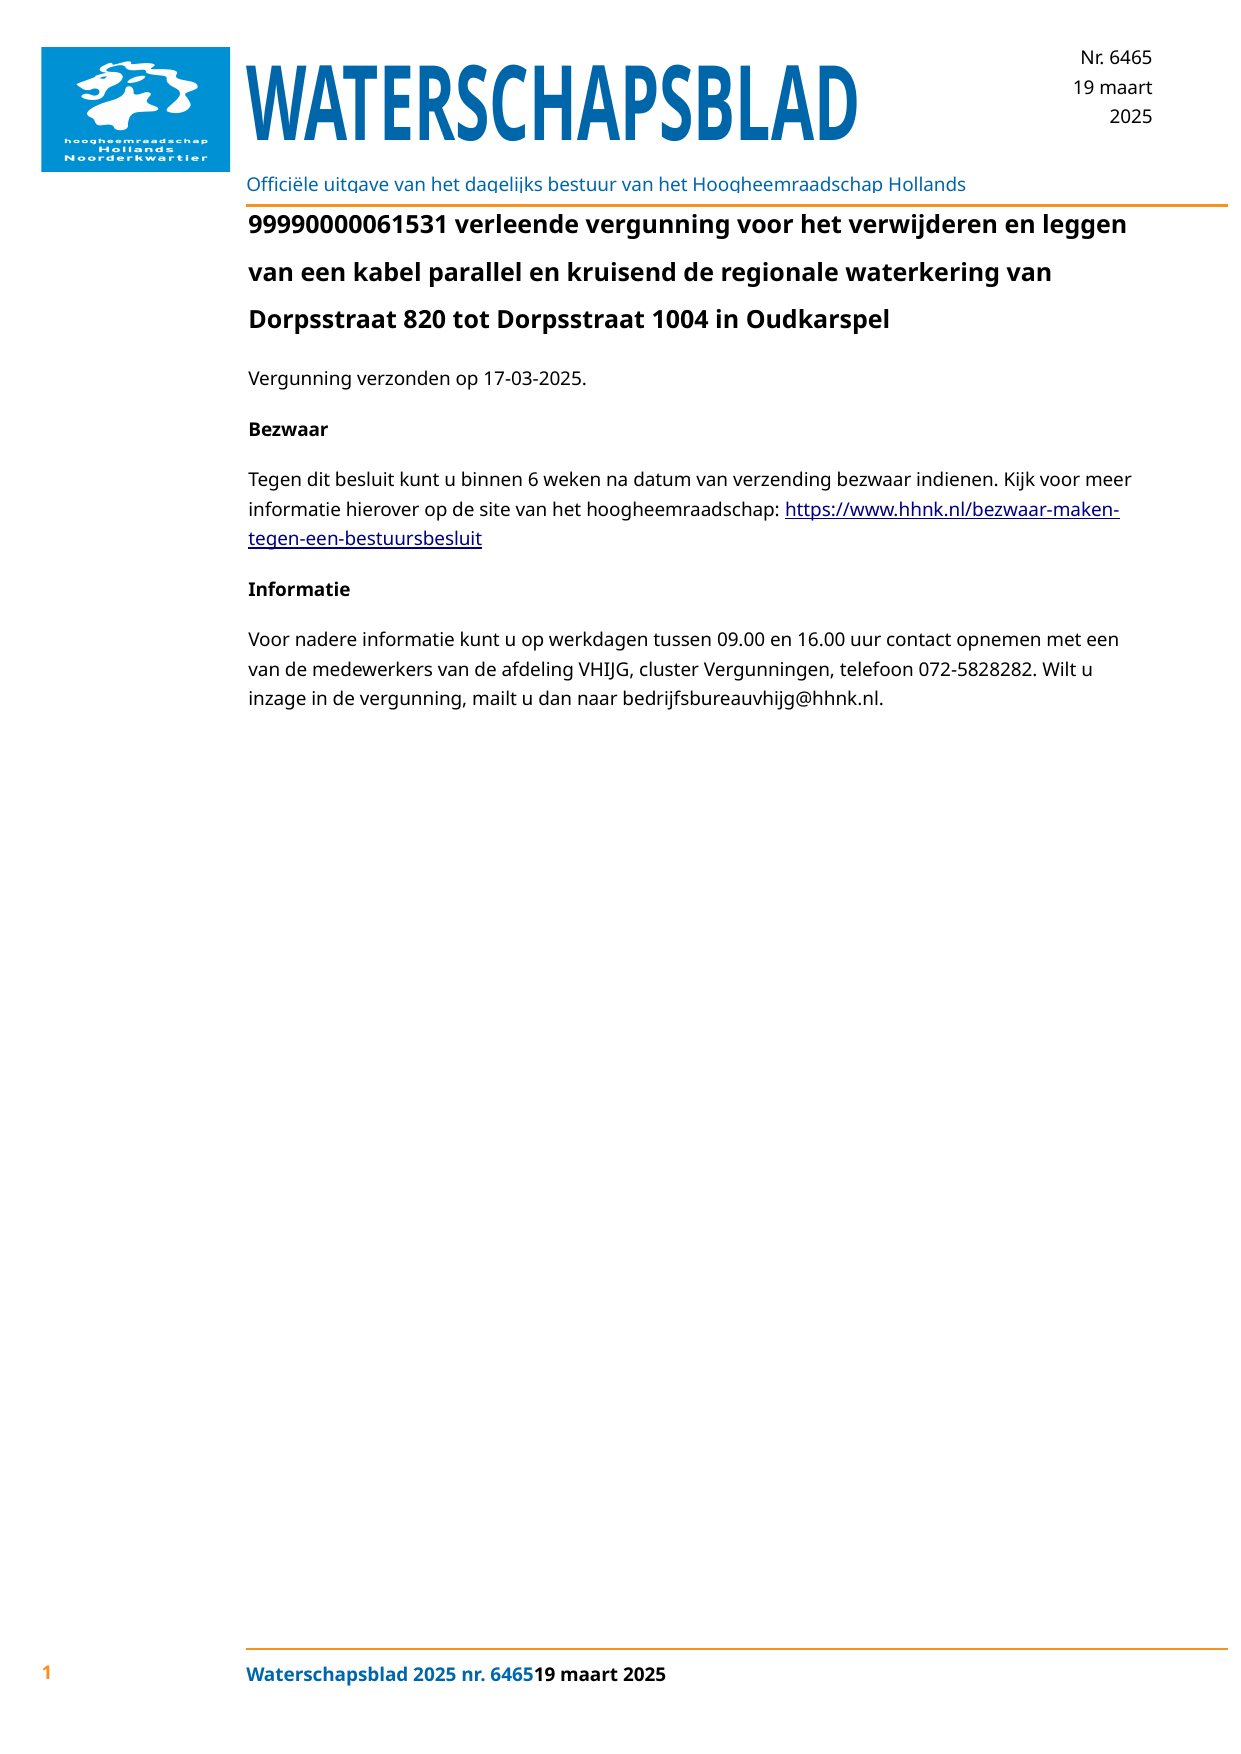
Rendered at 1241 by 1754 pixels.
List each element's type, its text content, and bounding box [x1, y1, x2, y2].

text Tegen dit besluit kunt u binnen 6 weken na datum van verzending bezwaar indienen. Kijk voor meer informatie hierover op de site van het hoogheemraadschap: https://www.hhnk.nl/bezwaar-maken-tegen-een-bestuursbesluit [248, 466, 1152, 551]
text 99990000061531 verleende vergunning voor het verwijderen en leggen van een kabel parallel en kruisend de regionale waterkering van Dorpsstraat 820 tot Dorpsstraat 1004 in Oudkarspel [248, 207, 1152, 336]
picture [118, 62, 197, 112]
picture [78, 64, 122, 99]
text Informatie [248, 576, 1152, 602]
text Vergunning verzonden op 17-03-2025. [248, 366, 1152, 391]
text Bezwaar [248, 416, 1152, 442]
text Voor nadere informatie kunt u op werkdagen tussen 09.00 en 16.00 uur contact opnemen met een van de medewerkers van de afdeling VHIJG, cluster Vergunningen, telefoon 072-5828282. Wilt u inzage in de vergunning, mailt u dan naar bedrijfsbureauvhijg@hhnk.nl. [248, 626, 1152, 711]
picture [129, 76, 144, 82]
picture [88, 87, 157, 130]
